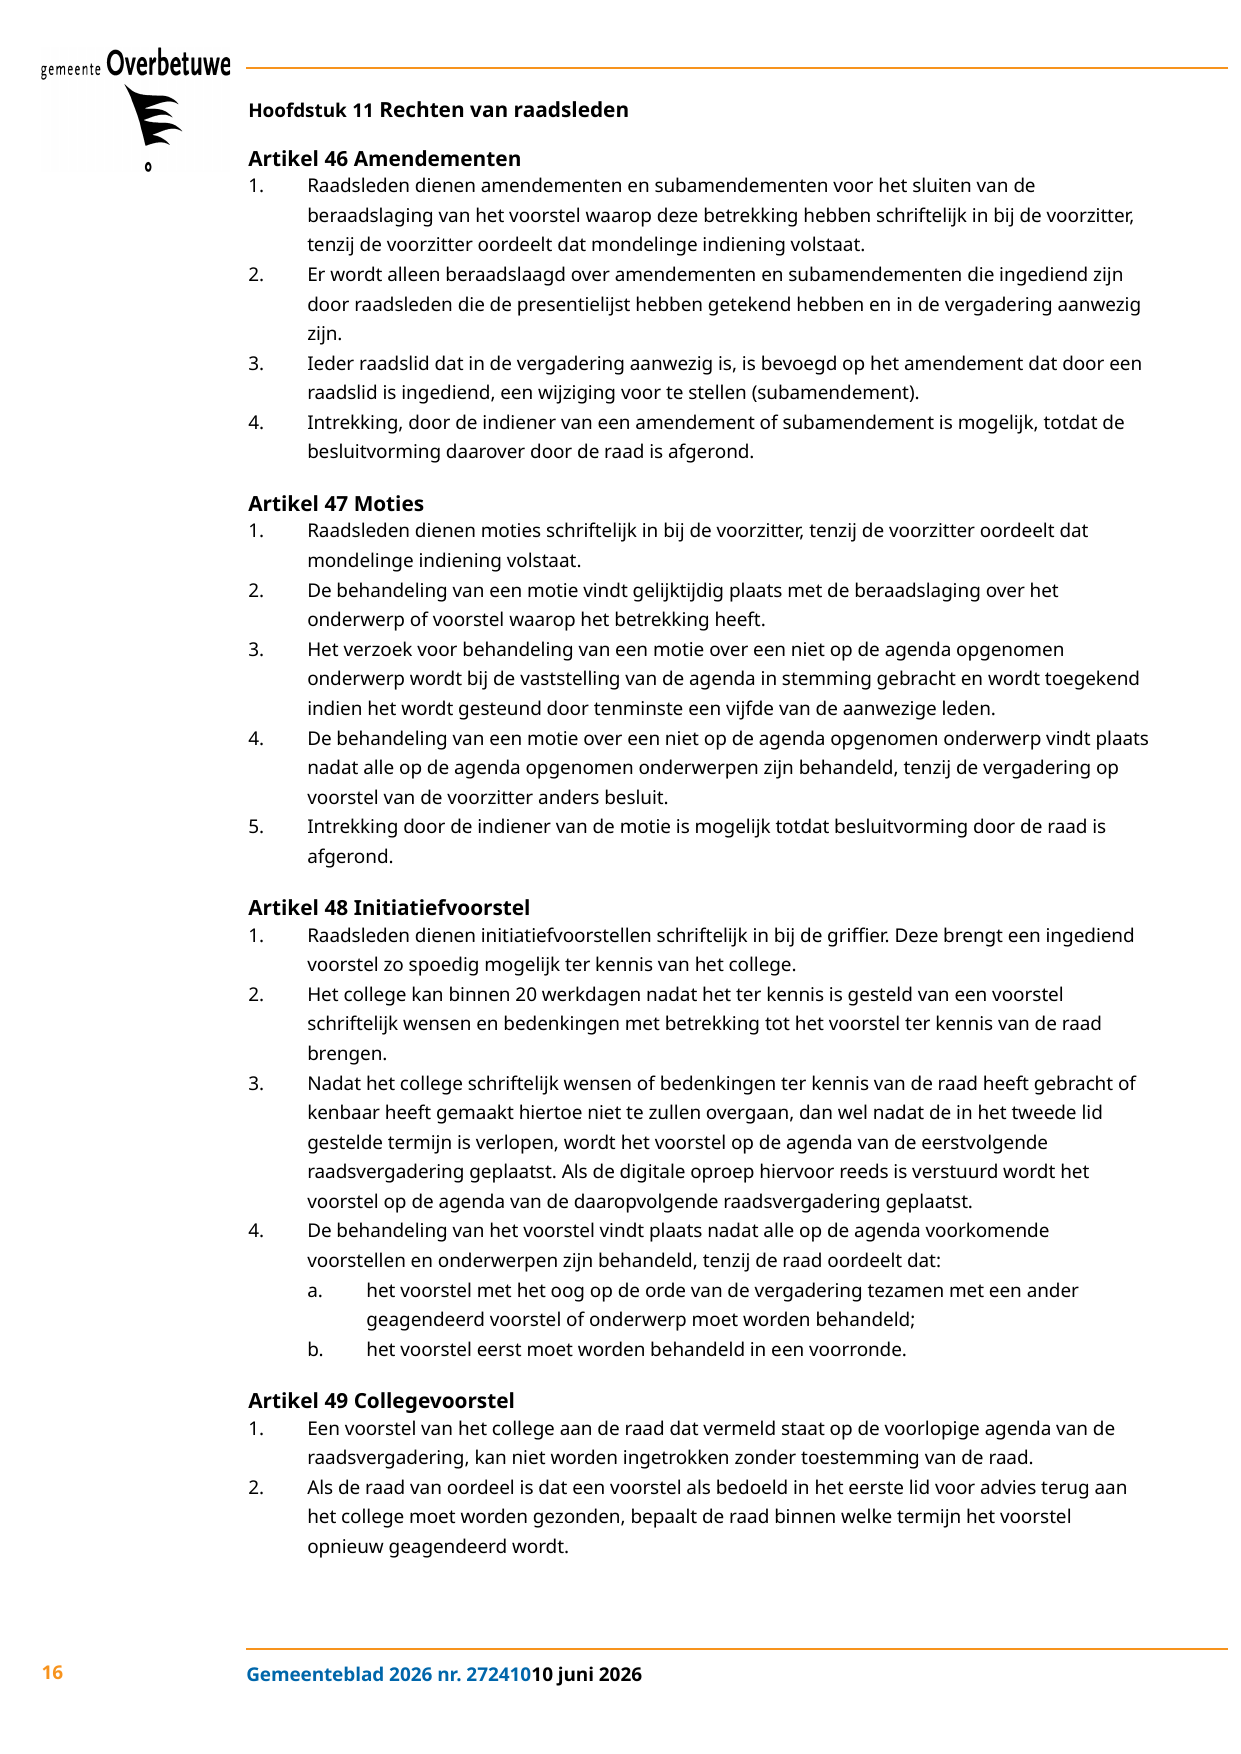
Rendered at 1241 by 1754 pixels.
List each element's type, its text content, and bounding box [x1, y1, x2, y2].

list Het verzoek voor behandeling van een motie over een niet op de agenda opgenomen onderwerp wordt bij de vaststelling van de agenda in stemming gebracht en wordt toegekend indien het wordt gesteund door tenminste een vijfde van de aanwezige leden. [248, 636, 1152, 721]
text Artikel 49 Collegevoorstel [248, 1386, 1152, 1415]
picture [41, 47, 231, 172]
list Ieder raadslid dat in de vergadering aanwezig is, is bevoegd op het amendement dat door een raadslid is ingediend, een wijziging voor te stellen (subamendement). [248, 350, 1152, 405]
list De behandeling van het voorstel vindt plaats nadat alle op de agenda voorkomende voorstellen en onderwerpen zijn behandeld, tenzij de raad oordeelt dat: [248, 1218, 1152, 1273]
list het voorstel met het oog op de orde van de vergadering tezamen met een ander geagendeerd voorstel of onderwerp moet worden behandeld; [307, 1277, 1152, 1332]
list De behandeling van een motie vindt gelijktijdig plaats met de beraadslaging over het onderwerp of voorstel waarop het betrekking heeft. [248, 577, 1152, 632]
list Het college kan binnen 20 werkdagen nadat het ter kennis is gesteld van een voorstel schriftelijk wensen en bedenkingen met betrekking tot het voorstel ter kennis van de raad brengen. [248, 981, 1152, 1066]
list Intrekking door de indiener van de motie is mogelijk totdat besluitvorming door de raad is afgerond. [248, 813, 1152, 869]
list het voorstel eerst moet worden behandeld in een voorronde. [307, 1336, 1152, 1362]
list Raadsleden dienen initiatiefvoorstellen schriftelijk in bij de griffier. Deze brengt een ingediend voorstel zo spoedig mogelijk ter kennis van het college. [248, 922, 1152, 977]
text Artikel 46 Amendementen [248, 144, 1152, 172]
text Artikel 47 Moties [248, 489, 1152, 518]
list Intrekking, door de indiener van een amendement of subamendement is mogelijk, totdat de besluitvorming daarover door de raad is afgerond. [248, 409, 1152, 464]
list Raadsleden dienen amendementen en subamendementen voor het sluiten van de beraadslaging van het voorstel waarop deze betrekking hebben schriftelijk in bij de voorzitter, tenzij de voorzitter oordeelt dat mondelinge indiening volstaat. [248, 172, 1152, 257]
list De behandeling van een motie over een niet op de agenda opgenomen onderwerp vindt plaats nadat alle op de agenda opgenomen onderwerpen zijn behandeld, tenzij de vergadering op voorstel van de voorzitter anders besluit. [248, 725, 1152, 809]
list Als de raad van oordeel is dat een voorstel als bedoeld in het eerste lid voor advies terug aan het college moet worden gezonden, bepaalt de raad binnen welke termijn het voorstel opnieuw geagendeerd wordt. [248, 1474, 1152, 1559]
list Een voorstel van het college aan de raad dat vermeld staat op de voorlopige agenda van de raadsvergadering, kan niet worden ingetrokken zonder toestemming van de raad. [248, 1415, 1152, 1470]
text Hoofdstuk 11 Rechten van raadsleden [248, 95, 1152, 123]
list Nadat het college schriftelijk wensen of bedenkingen ter kennis van de raad heeft gebracht of kenbaar heeft gemaakt hiertoe niet te zullen overgaan, dan wel nadat de in het tweede lid gestelde termijn is verlopen, wordt het voorstel op de agenda van de eerstvolgende raadsvergadering geplaatst. Als de digitale oproep hiervoor reeds is verstuurd wordt het voorstel op de agenda van de daaropvolgende raadsvergadering geplaatst. [248, 1070, 1152, 1214]
text Artikel 48 Initiatiefvoorstel [248, 893, 1152, 922]
list Er wordt alleen beraadslaagd over amendementen en subamendementen die ingediend zijn door raadsleden die de presentielijst hebben getekend hebben en in de vergadering aanwezig zijn. [248, 261, 1152, 346]
list Raadsleden dienen moties schriftelijk in bij de voorzitter, tenzij de voorzitter oordeelt dat mondelinge indiening volstaat. [248, 518, 1152, 573]
